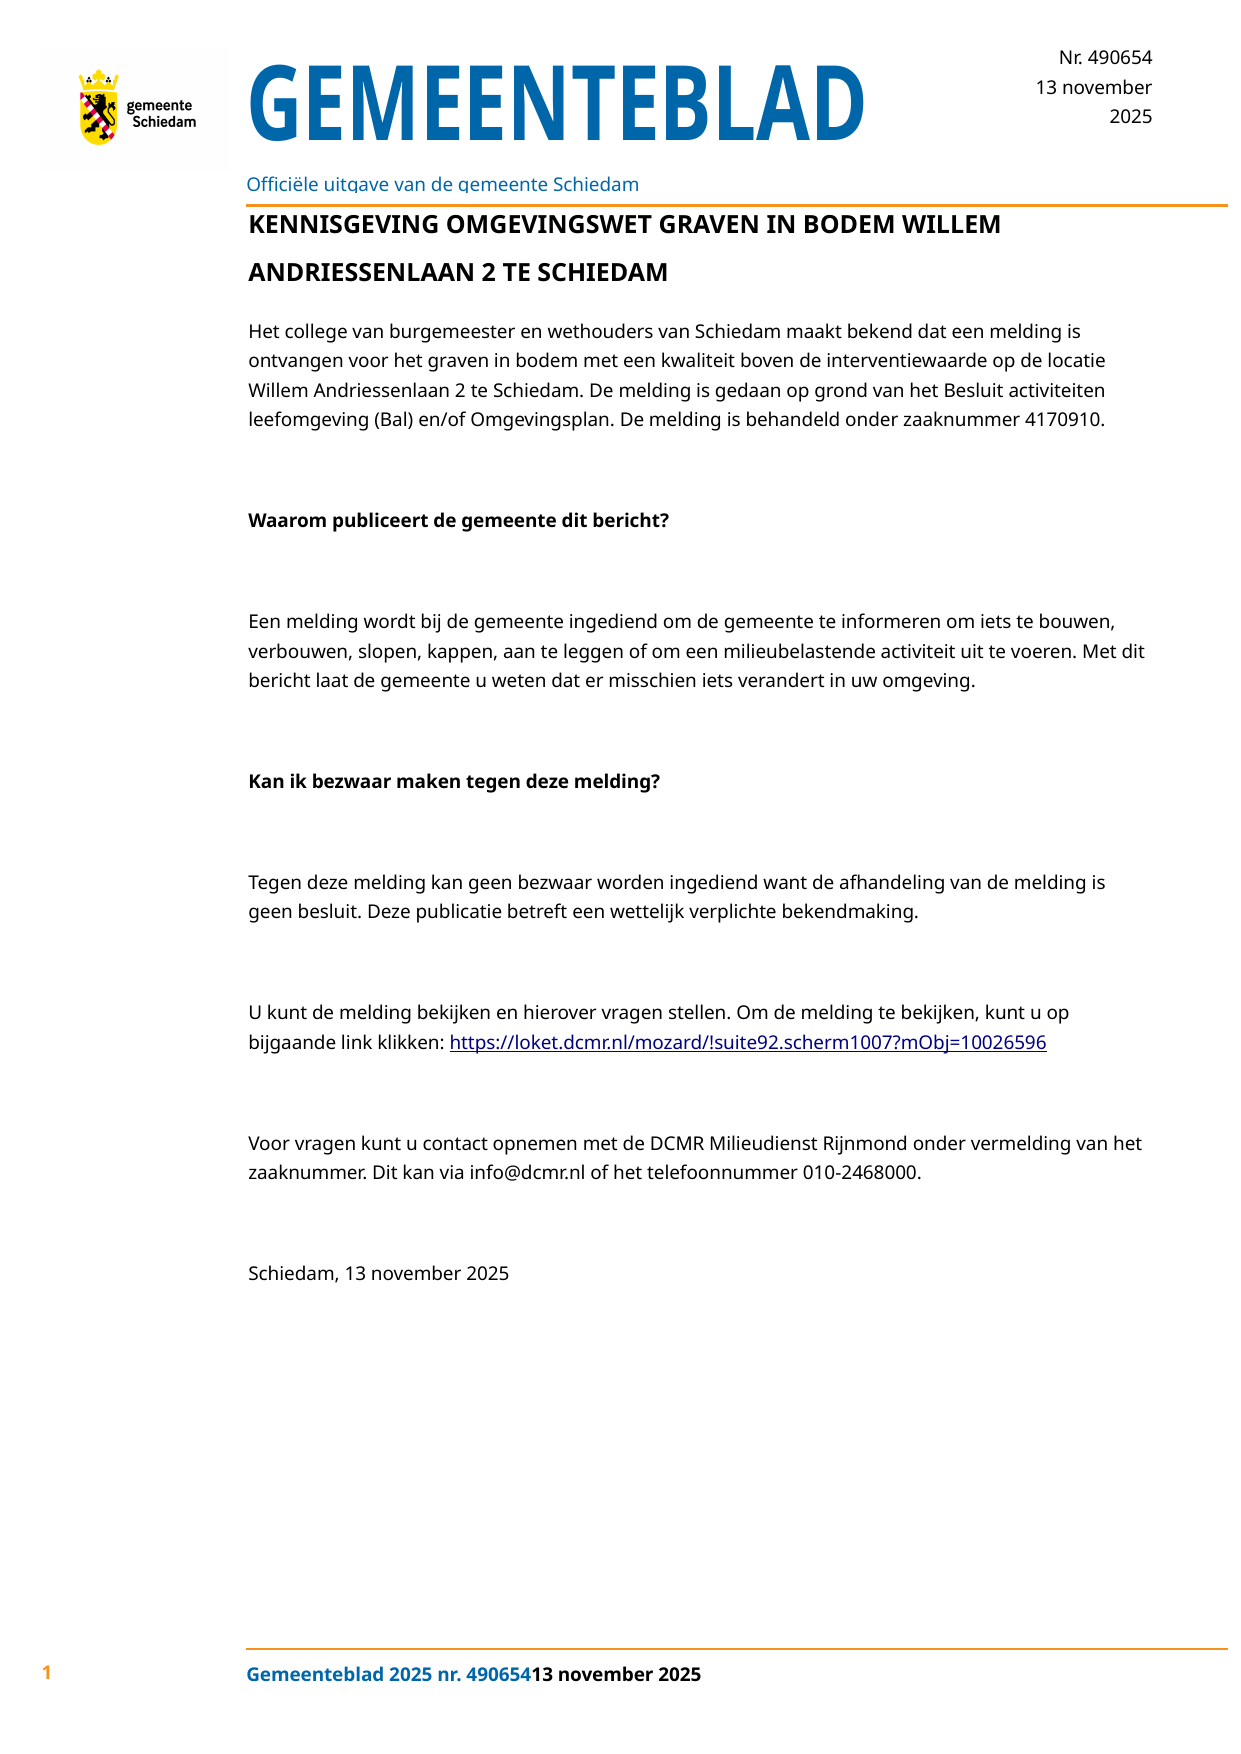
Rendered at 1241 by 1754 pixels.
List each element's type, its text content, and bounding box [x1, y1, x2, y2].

text Tegen deze melding kan geen bezwaar worden ingediend want de afhandeling van de melding is geen besluit. Deze publicatie betreft een wettelijk verplichte bekendmaking. [248, 869, 1152, 924]
text U kunt de melding bekijken en hierover vragen stellen. Om de melding te bekijken, kunt u op bijgaande link klikken: https://loket.dcmr.nl/mozard/!suite92.scherm1007?mObj=10026596 [248, 999, 1152, 1055]
text Een melding wordt bij de gemeente ingediend om de gemeente te informeren om iets te bouwen, verbouwen, slopen, kappen, aan te leggen of om een milieubelastende activiteit uit te voeren. Met dit bericht laat de gemeente u weten dat er misschien iets verandert in uw omgeving. [248, 608, 1152, 693]
text KENNISGEVING OMGEVINGSWET GRAVEN IN BODEM WILLEM ANDRIESSENLAAN 2 TE SCHIEDAM [248, 207, 1152, 288]
text Kan ik bezwaar maken tegen deze melding? [248, 768, 1152, 794]
text Voor vragen kunt u contact opnemen met de DCMR Milieudienst Rijnmond onder vermelding van het zaaknummer. Dit kan via info@dcmr.nl of het telefoonnummer 010‑2468000. [248, 1130, 1152, 1185]
text Waarom publiceert de gemeente dit bericht? [248, 507, 1152, 533]
picture [41, 47, 231, 172]
text Schiedam, 13 november 2025 [248, 1260, 1152, 1286]
text Het college van burgemeester en wethouders van Schiedam maakt bekend dat een melding is ontvangen voor het graven in bodem met een kwaliteit boven de interventiewaarde op de locatie Willem Andriessenlaan 2 te Schiedam. De melding is gedaan op grond van het Besluit activiteiten leefomgeving (Bal) en/of Omgevingsplan. De melding is behandeld onder zaaknummer 4170910. [248, 318, 1152, 432]
